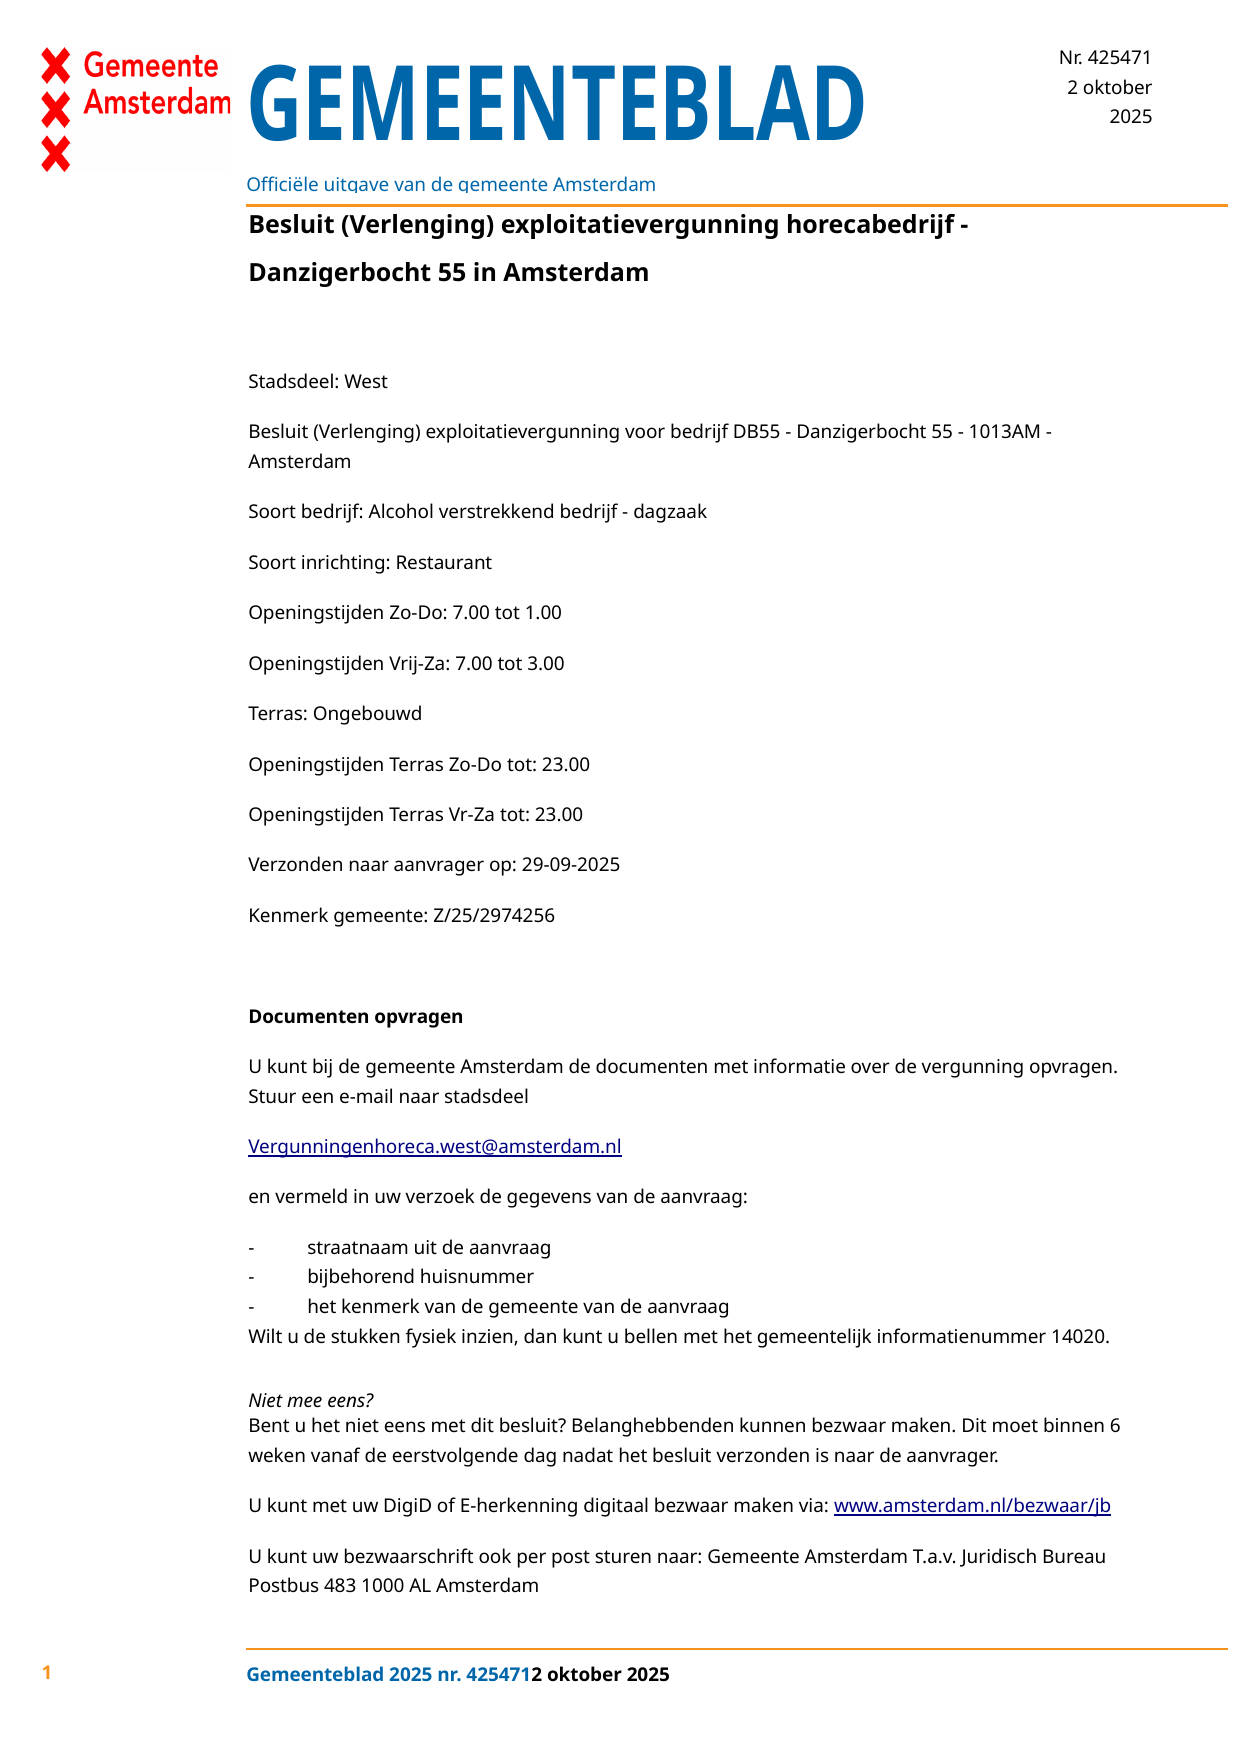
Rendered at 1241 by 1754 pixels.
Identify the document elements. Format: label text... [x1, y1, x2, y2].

list straatnaam uit de aanvraag [248, 1234, 1152, 1260]
text Openingstijden Terras Vr-Za tot: 23.00 [248, 801, 1152, 827]
text Wilt u de stukken fysiek inzien, dan kunt u bellen met het gemeentelijk informatienummer 14020. [248, 1323, 1152, 1349]
text Bent u het niet eens met dit besluit? Belanghebbenden kunnen bezwaar maken. Dit moet binnen 6 weken vanaf de eerstvolgende dag nadat het besluit verzonden is naar de aanvrager. [248, 1413, 1152, 1468]
text Soort inrichting: Restaurant [248, 549, 1152, 575]
text Soort bedrijf: Alcohol verstrekkend bedrijf - dagzaak [248, 499, 1152, 524]
text Besluit (Verlenging) exploitatievergunning voor bedrijf DB55 - Danzigerbocht 55 - 1013AM - Amsterdam [248, 419, 1152, 474]
text Openingstijden Vrij-Za: 7.00 tot 3.00 [248, 650, 1152, 676]
text Openingstijden Zo-Do: 7.00 tot 1.00 [248, 599, 1152, 625]
text U kunt bij de gemeente Amsterdam de documenten met informatie over de vergunning opvragen. Stuur een e-mail naar stadsdeel [248, 1053, 1152, 1109]
text Niet mee eens? [248, 1387, 1152, 1413]
picture [41, 47, 231, 172]
text Documenten opvragen [248, 1003, 1152, 1029]
text Terras: Ongebouwd [248, 700, 1152, 726]
text Openingstijden Terras Zo-Do tot: 23.00 [248, 751, 1152, 777]
list bijbehorend huisnummer [248, 1264, 1152, 1289]
text U kunt met uw DigiD of E-herkenning digitaal bezwaar maken via: www.amsterdam.nl/bezwaar/jb [248, 1493, 1152, 1518]
text U kunt uw bezwaarschrift ook per post sturen naar: Gemeente Amsterdam T.a.v. Juridisch Bureau Postbus 483 1000 AL Amsterdam [248, 1543, 1152, 1598]
text en vermeld in uw verzoek de gegevens van de aanvraag: [248, 1184, 1152, 1209]
text Vergunningenhoreca.west@amsterdam.nl [248, 1133, 1152, 1159]
text Besluit (Verlenging) exploitatievergunning horecabedrijf - Danzigerbocht 55 in Amsterdam [248, 207, 1152, 288]
list het kenmerk van de gemeente van de aanvraag [248, 1293, 1152, 1319]
text Verzonden naar aanvrager op: 29-09-2025 [248, 852, 1152, 877]
text Stadsdeel: West [248, 368, 1152, 394]
text Kenmerk gemeente: Z/25/2974256 [248, 902, 1152, 928]
